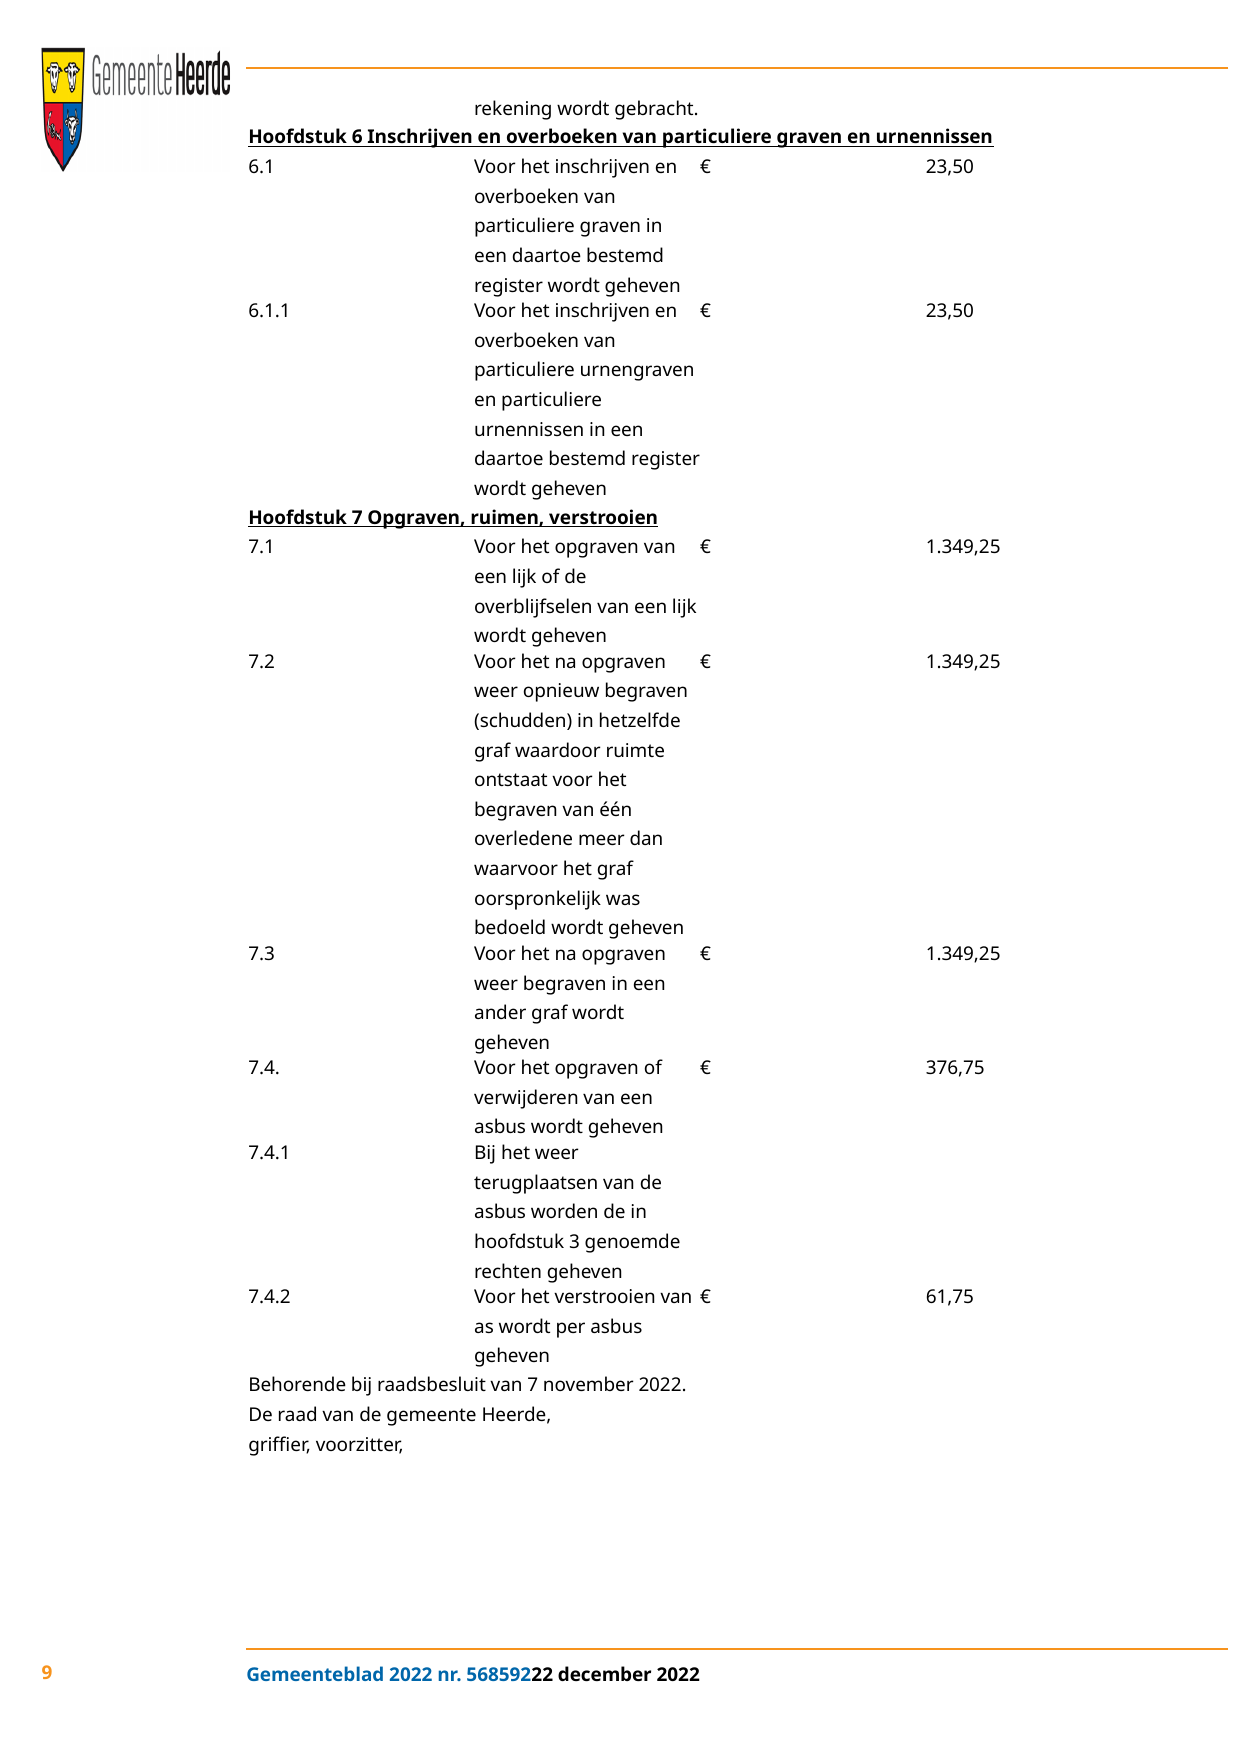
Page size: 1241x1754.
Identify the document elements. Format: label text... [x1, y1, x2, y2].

table_cell Voor het opgraven of verwijderen van een asbus wordt geheven [474, 1055, 700, 1139]
text De raad van de gemeente Heerde, [248, 1401, 1152, 1427]
table_cell Voor het inschrijven en overboeken van particuliere urnengraven en particuliere urnennissen in een daartoe bestemd register wordt geheven [474, 298, 700, 501]
table_cell Voor het na opgraven weer begraven in een ander graf wordt geheven [474, 940, 700, 1054]
table_cell 61,75 [926, 1284, 1152, 1368]
table_cell [700, 95, 926, 121]
table_header Voor het inschrijven en overboeken van particuliere graven in een daartoe bestemd register wordt geheven [474, 154, 700, 297]
table_cell 376,75 [926, 1055, 1152, 1139]
table_header 1.349,25 [926, 534, 1152, 648]
table_cell € [700, 298, 926, 501]
table_cell € [700, 648, 926, 940]
table_header 7.1 [248, 534, 474, 648]
table_header Voor het opgraven van een lijk of de overblijfselen van een lijk wordt geheven [474, 534, 700, 648]
table_cell 7.4.1 [248, 1140, 474, 1283]
table_cell € [700, 1055, 926, 1139]
text Hoofdstuk 6 Inschrijven en overboeken van particuliere graven en urnennissen [248, 124, 1152, 149]
table_cell 23,50 [926, 298, 1152, 501]
text Hoofdstuk 7 Opgraven, ruimen, verstrooien [248, 504, 1152, 530]
table_cell 1.349,25 [926, 648, 1152, 940]
table_cell Voor het na opgraven weer opnieuw begraven (schudden) in hetzelfde graf waardoor ruimte ontstaat voor het begraven van één overledene meer dan waarvoor het graf oorspronkelijk was bedoeld wordt geheven [474, 648, 700, 940]
table_cell 7.4. [248, 1055, 474, 1139]
table_header € [700, 154, 926, 297]
table_header € [700, 534, 926, 648]
table_header 23,50 [926, 154, 1152, 297]
text Behorende bij raadsbesluit van 7 november 2022. [248, 1372, 1152, 1397]
picture [41, 47, 231, 172]
table_cell rekening wordt gebracht. [474, 95, 700, 121]
table_cell € [700, 1284, 926, 1368]
table_cell € [700, 940, 926, 1054]
table_cell 7.3 [248, 940, 474, 1054]
table_cell Bij het weer terugplaatsen van de asbus worden de in hoofdstuk 3 genoemde rechten geheven [474, 1140, 700, 1283]
table_cell [700, 1140, 926, 1283]
table_cell 7.4.2 [248, 1284, 474, 1368]
text griffier, voorzitter, [248, 1431, 1152, 1457]
table_cell 7.2 [248, 648, 474, 940]
table_cell [248, 95, 474, 121]
table_header 6.1 [248, 154, 474, 297]
table_cell Voor het verstrooien van as wordt per asbus geheven [474, 1284, 700, 1368]
table_cell 6.1.1 [248, 298, 474, 501]
table_cell [926, 1140, 1152, 1283]
table_cell 1.349,25 [926, 940, 1152, 1054]
table_cell [926, 95, 1152, 121]
